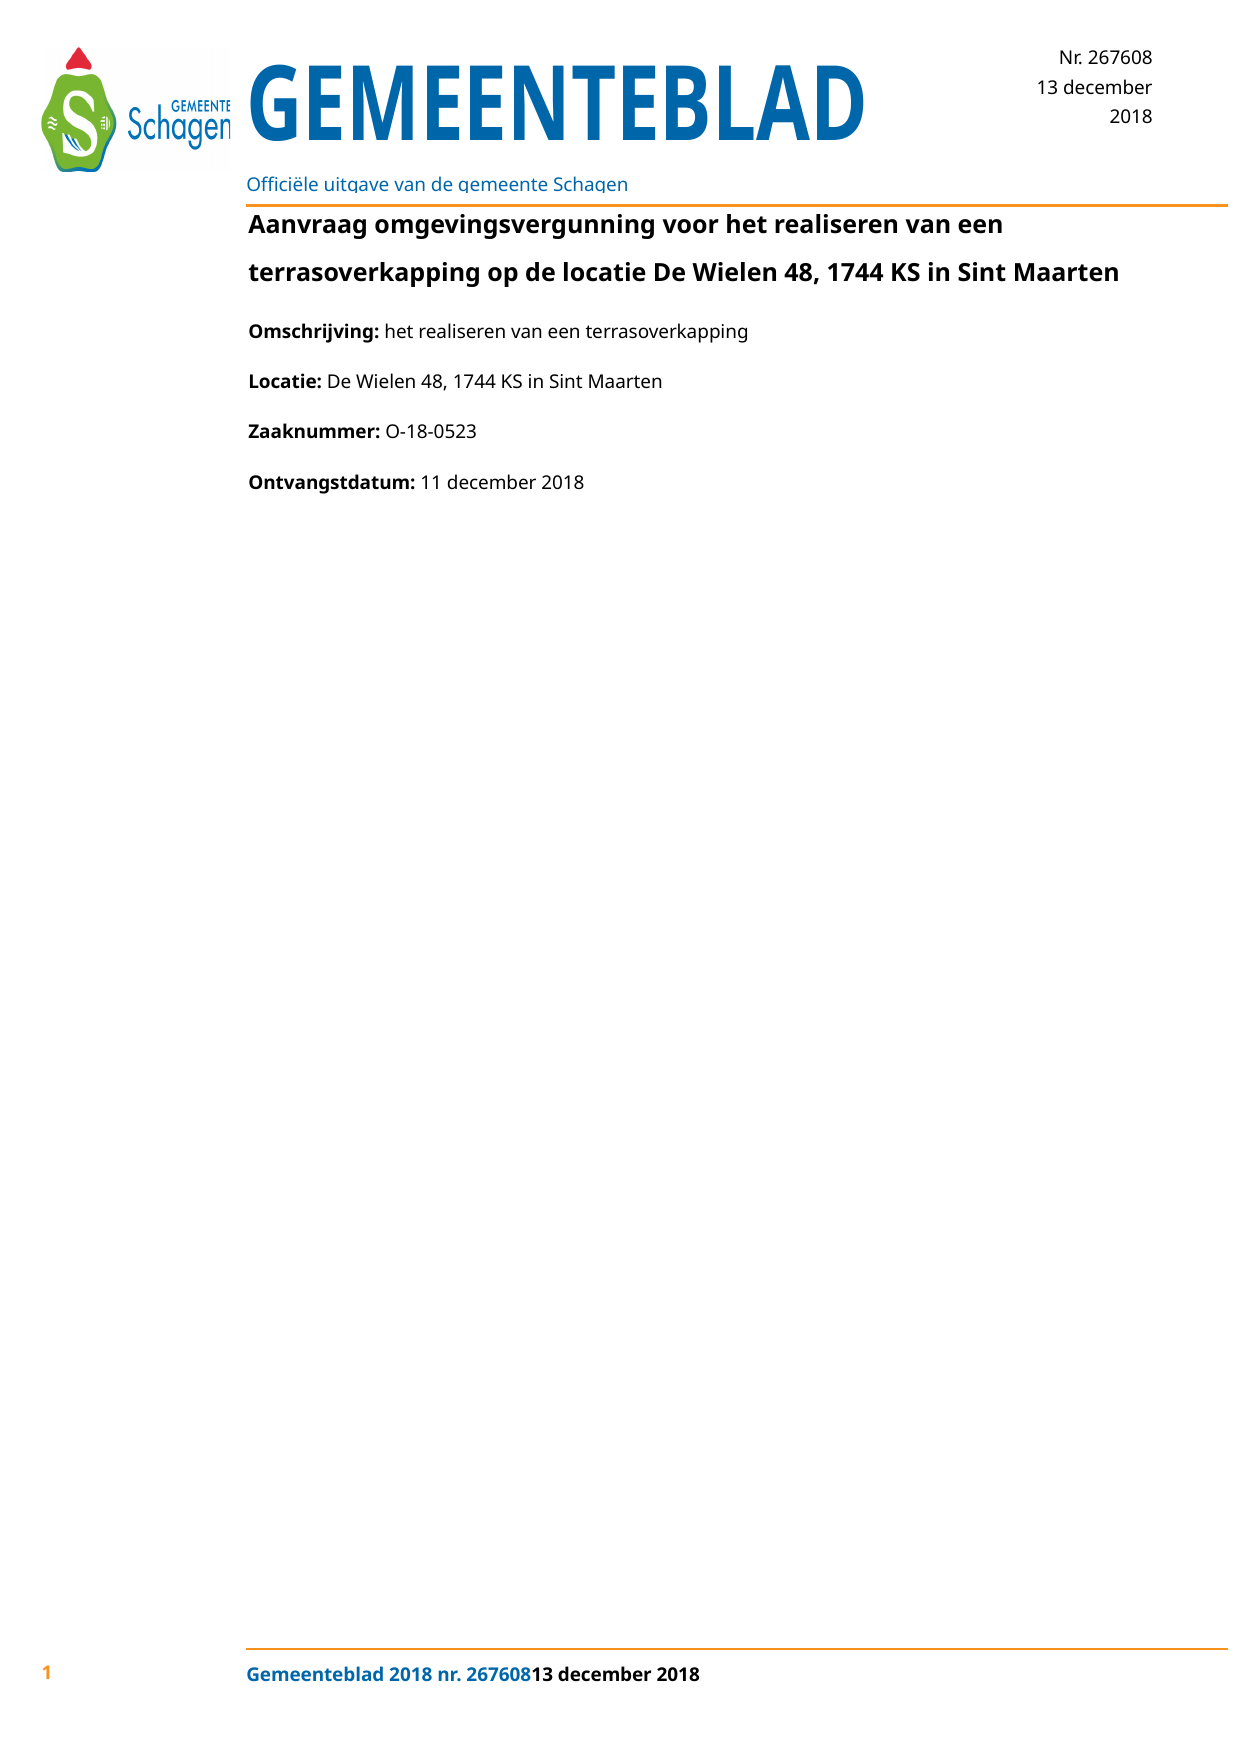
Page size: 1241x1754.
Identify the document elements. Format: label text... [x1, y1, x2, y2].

text Ontvangstdatum: 11 december 2018 [248, 469, 1152, 495]
text Zaaknummer: O-18-0523 [248, 419, 1152, 444]
picture [41, 47, 231, 172]
text Locatie: De Wielen 48, 1744 KS in Sint Maarten [248, 368, 1152, 394]
text Aanvraag omgevingsvergunning voor het realiseren van een terrasoverkapping op de locatie De Wielen 48, 1744 KS in Sint Maarten [248, 207, 1152, 288]
text Omschrijving: het realiseren van een terrasoverkapping [248, 318, 1152, 344]
